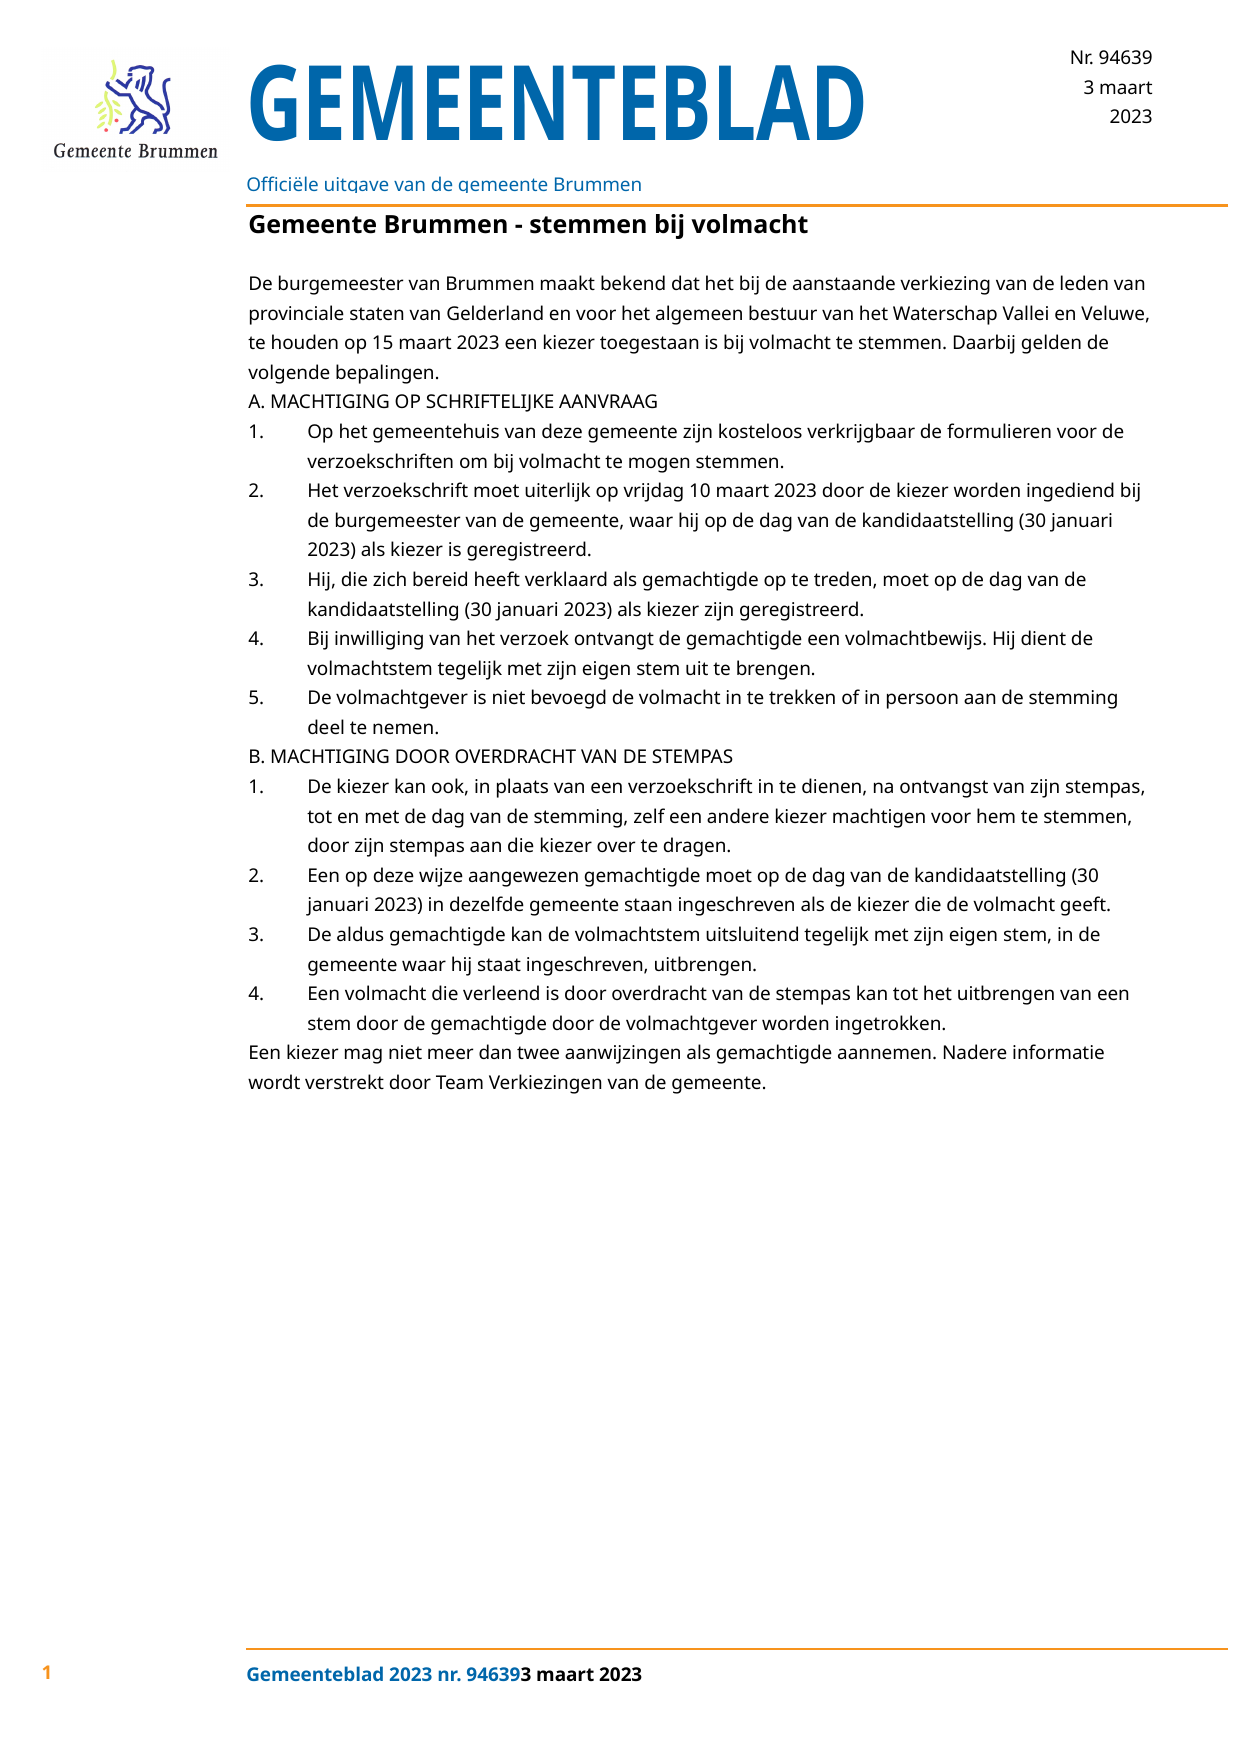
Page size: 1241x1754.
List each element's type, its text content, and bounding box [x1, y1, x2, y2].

list Hij, die zich bereid heeft verklaard als gemachtigde op te treden, moet op de dag van de kandidaatstelling (30 januari 2023) als kiezer zijn geregistreerd. [248, 566, 1152, 621]
list De kiezer kan ook, in plaats van een verzoekschrift in te dienen, na ontvangst van zijn stempas, tot en met de dag van de stemming, zelf een andere kiezer machtigen voor hem te stemmen, door zijn stempas aan die kiezer over te dragen. [248, 773, 1152, 858]
list Een volmacht die verleend is door overdracht van de stempas kan tot het uitbrengen van een stem door de gemachtigde door de volmachtgever worden ingetrokken. [248, 980, 1152, 1036]
list Een op deze wijze aangewezen gemachtigde moet op de dag van de kandidaatstelling (30 januari 2023) in dezelfde gemeente staan ingeschreven als de kiezer die de volmacht geeft. [248, 862, 1152, 917]
text B. MACHTIGING DOOR OVERDRACHT VAN DE STEMPAS [248, 744, 1152, 769]
list Het verzoekschrift moet uiterlijk op vrijdag 10 maart 2023 door de kiezer worden ingediend bij de burgemeester van de gemeente, waar hij op de dag van de kandidaatstelling (30 januari 2023) als kiezer is geregistreerd. [248, 477, 1152, 562]
text A. MACHTIGING OP SCHRIFTELIJKE AANVRAAG [248, 389, 1152, 414]
text De burgemeester van Brummen maakt bekend dat het bij de aanstaande verkiezing van de leden van provinciale staten van Gelderland en voor het algemeen bestuur van het Waterschap Vallei en Veluwe, te houden op 15 maart 2023 een kiezer toegestaan is bij volmacht te stemmen. Daarbij gelden de volgende bepalingen. [248, 270, 1152, 385]
text Een kiezer mag niet meer dan twee aanwijzingen als gemachtigde aannemen. Nadere informatie wordt verstrekt door Team Verkiezingen van de gemeente. [248, 1039, 1152, 1095]
text Gemeente Brummen - stemmen bij volmacht [248, 207, 1152, 241]
list De aldus gemachtigde kan de volmachtstem uitsluitend tegelijk met zijn eigen stem, in de gemeente waar hij staat ingeschreven, uitbrengen. [248, 921, 1152, 976]
picture [41, 47, 231, 172]
list Op het gemeentehuis van deze gemeente zijn kosteloos verkrijgbaar de formulieren voor de verzoekschriften om bij volmacht te mogen stemmen. [248, 418, 1152, 473]
list De volmachtgever is niet bevoegd de volmacht in te trekken of in persoon aan de stemming deel te nemen. [248, 684, 1152, 740]
list Bij inwilliging van het verzoek ontvangt de gemachtigde een volmachtbewijs. Hij dient de volmachtstem tegelijk met zijn eigen stem uit te brengen. [248, 625, 1152, 681]
